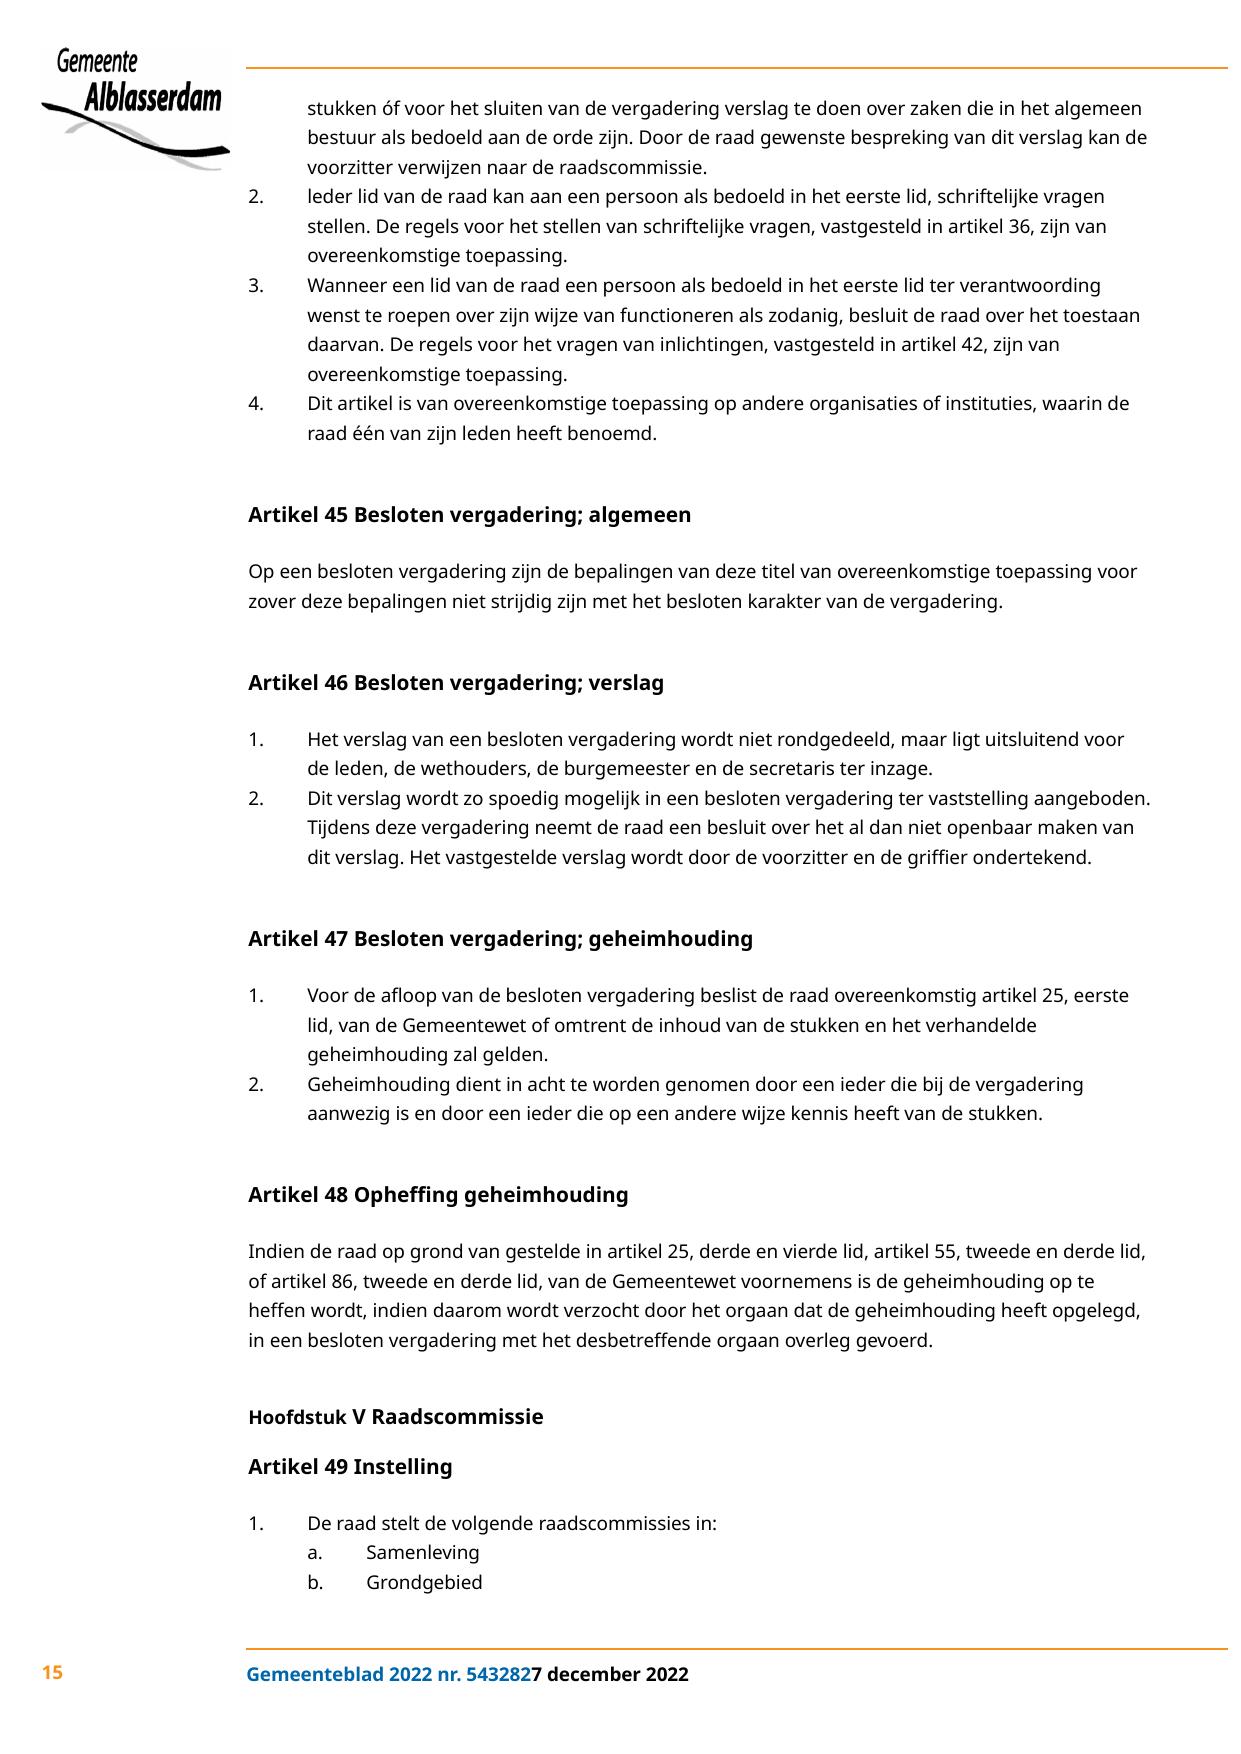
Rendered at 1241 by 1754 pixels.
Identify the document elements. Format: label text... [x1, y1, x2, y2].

list Het verslag van een besloten vergadering wordt niet rondgedeeld, maar ligt uitsluitend voor de leden, de wethouders, de burgemeester en de secretaris ter inzage. [248, 726, 1152, 781]
list Grondgebied [307, 1569, 1152, 1595]
list Samenleving [307, 1539, 1152, 1565]
list De raad stelt de volgende raadscommissies in: [248, 1510, 1152, 1536]
list Geheimhouding dient in acht te worden genomen door een ieder die bij de vergadering aanwezig is en door een ieder die op een andere wijze kennis heeft van de stukken. [248, 1071, 1152, 1126]
text Artikel 47 Besloten vergadering; geheimhouding [248, 924, 1152, 953]
text Hoofdstuk V Raadscommissie [248, 1402, 1152, 1431]
text Artikel 49 Instelling [248, 1452, 1152, 1480]
text Artikel 46 Besloten vergadering; verslag [248, 668, 1152, 696]
list Wanneer een lid van de raad een persoon als bedoeld in het eerste lid ter verantwoording wenst te roepen over zijn wijze van functioneren als zodanig, besluit de raad over het toestaan daarvan. De regels voor het vragen van inlichtingen, vastgesteld in artikel 42, zijn van overeenkomstige toepassing. [248, 272, 1152, 387]
list Voor de afloop van de besloten vergadering beslist de raad overeenkomstig artikel 25, eerste lid, van de Gemeentewet of omtrent de inhoud van de stukken en het verhandelde geheimhouding zal gelden. [248, 982, 1152, 1067]
list leder lid van de raad kan aan een persoon als bedoeld in het eerste lid, schriftelijke vragen stellen. De regels voor het stellen van schriftelijke vragen, vastgesteld in artikel 36, zijn van overeenkomstige toepassing. [248, 183, 1152, 268]
text Artikel 48 Opheffing geheimhouding [248, 1181, 1152, 1209]
list stukken óf voor het sluiten van de vergadering verslag te doen over zaken die in het algemeen bestuur als bedoeld aan de orde zijn. Door de raad gewenste bespreking van dit verslag kan de voorzitter verwijzen naar de raadscommissie. [248, 95, 1152, 180]
picture [41, 47, 231, 172]
list Dit artikel is van overeenkomstige toepassing op andere organisaties of instituties, waarin de raad één van zijn leden heeft benoemd. [248, 391, 1152, 446]
text Artikel 45 Besloten vergadering; algemeen [248, 500, 1152, 529]
text Op een besloten vergadering zijn de bepalingen van deze titel van overeenkomstige toepassing voor zover deze bepalingen niet strijdig zijn met het besloten karakter van de vergadering. [248, 558, 1152, 613]
list Dit verslag wordt zo spoedig mogelijk in een besloten vergadering ter vaststelling aangeboden. Tijdens deze vergadering neemt de raad een besluit over het al dan niet openbaar maken van dit verslag. Het vastgestelde verslag wordt door de voorzitter en de griffier ondertekend. [248, 785, 1152, 870]
text Indien de raad op grond van gestelde in artikel 25, derde en vierde lid, artikel 55, tweede en derde lid, of artikel 86, tweede en derde lid, van de Gemeentewet voornemens is de geheimhouding op te heffen wordt, indien daarom wordt verzocht door het orgaan dat de geheimhouding heeft opgelegd, in een besloten vergadering met het desbetreffende orgaan overleg gevoerd. [248, 1238, 1152, 1353]
